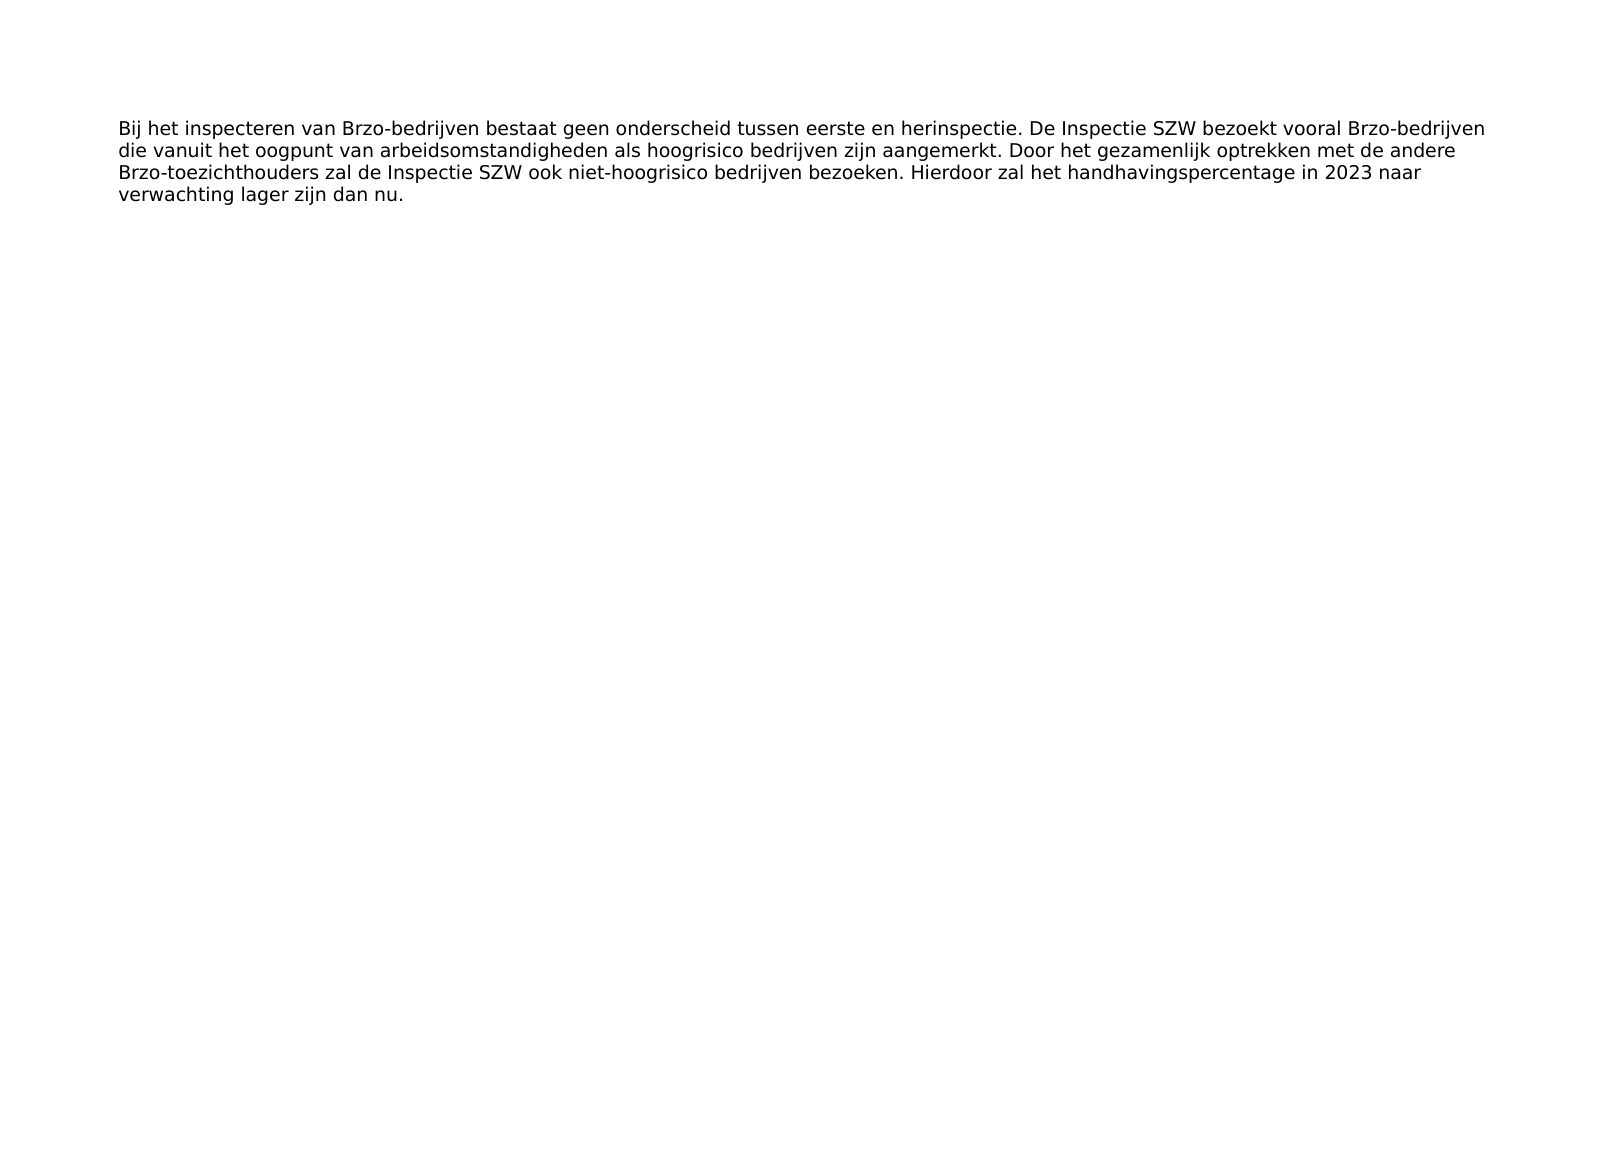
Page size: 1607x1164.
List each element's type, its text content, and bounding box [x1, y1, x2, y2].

text Bij het inspecteren van Brzo-bedrijven bestaat geen onderscheid tussen eerste en herinspectie. De Inspectie SZW bezoekt vooral Brzo-bedrijven die vanuit het oogpunt van arbeidsomstandigheden als hoogrisico bedrijven zijn aangemerkt. Door het gezamenlijk optrekken met de andere Brzo-toezichthouders zal de Inspectie SZW ook niet-hoogrisico bedrijven bezoeken. Hierdoor zal het handhavingspercentage in 2023 naar verwachting lager zijn dan nu. [118, 118, 1488, 206]
